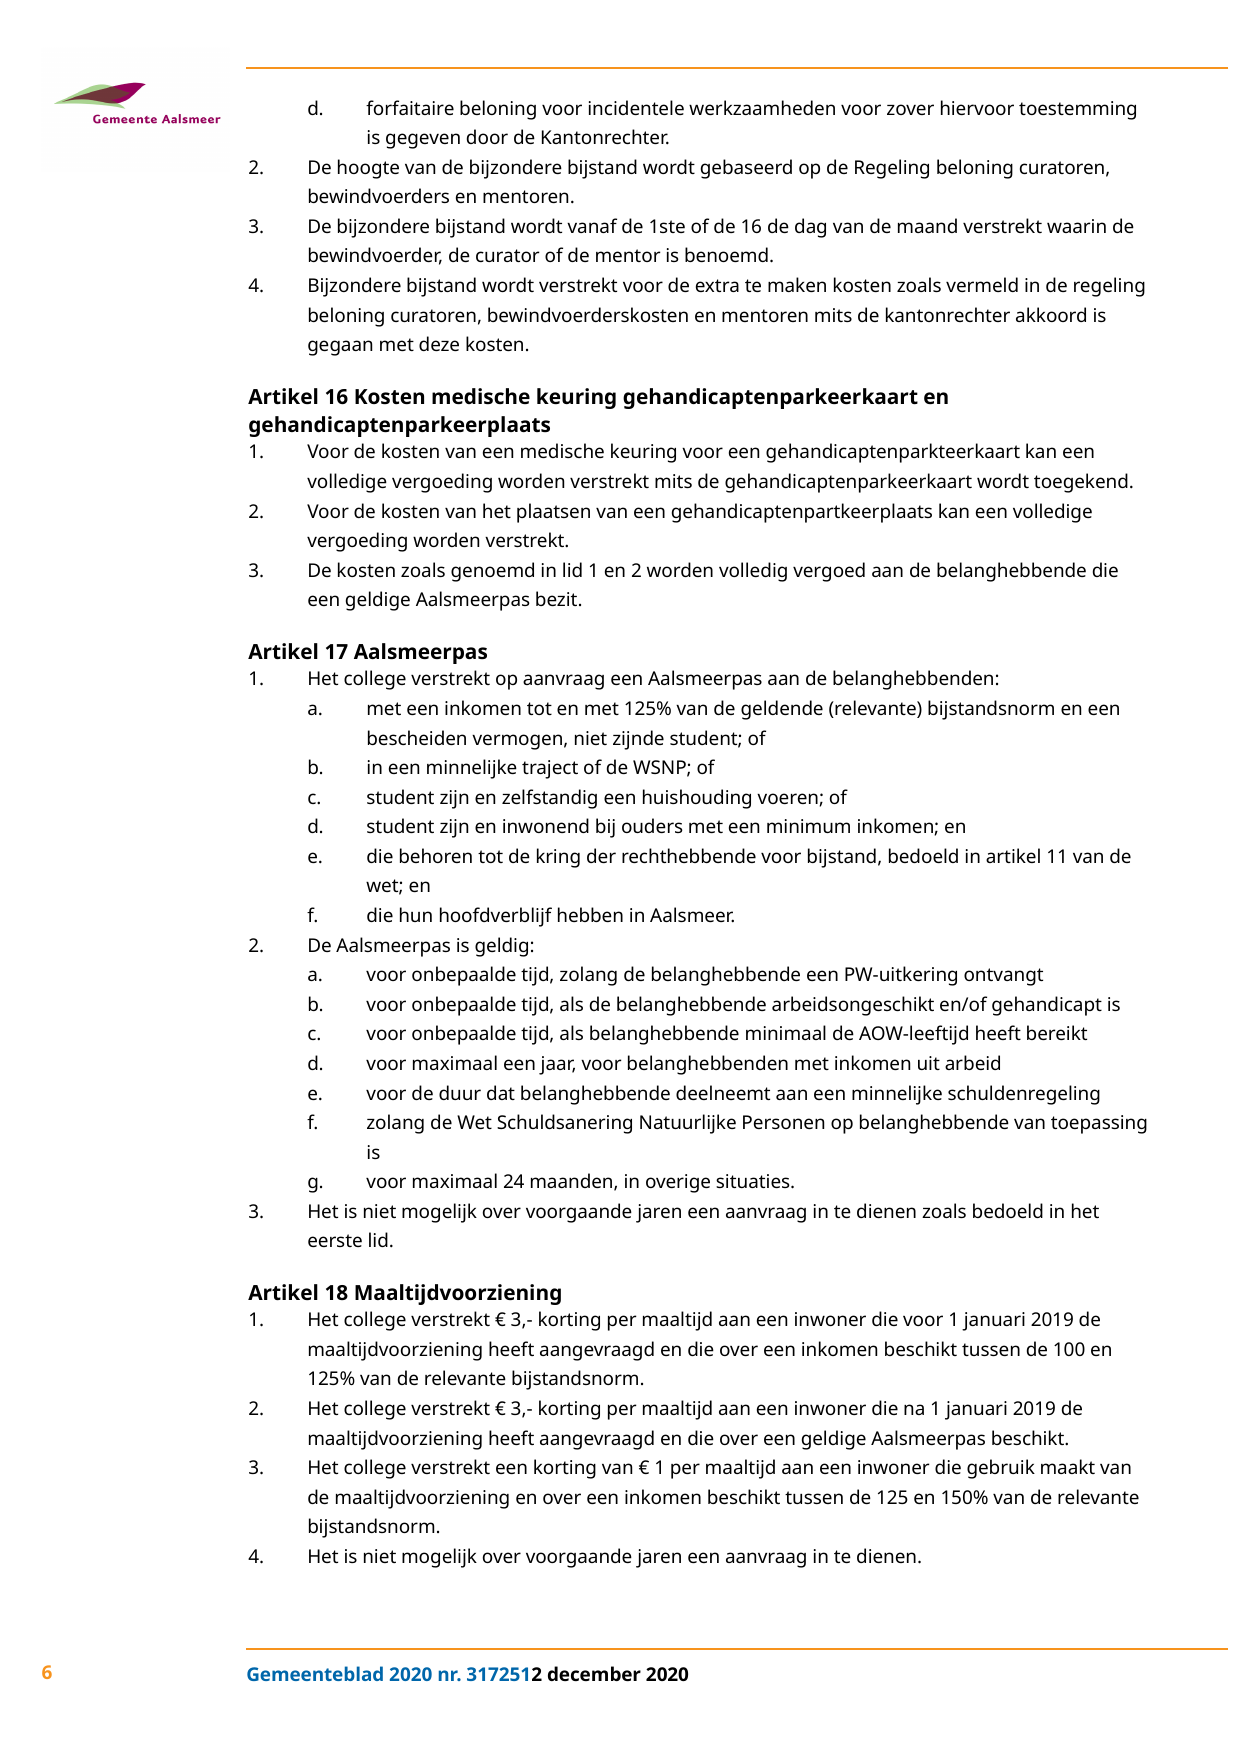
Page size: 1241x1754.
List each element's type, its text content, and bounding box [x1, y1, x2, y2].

list Het college verstrekt op aanvraag een Aalsmeerpas aan de belanghebbenden: [248, 666, 1152, 691]
list voor onbepaalde tijd, zolang de belanghebbende een PW-uitkering ontvangt [307, 961, 1152, 987]
text Artikel 18 Maaltijdvoorziening [248, 1278, 1152, 1306]
picture [41, 47, 231, 172]
list voor de duur dat belanghebbende deelneemt aan een minnelijke schuldenregeling [307, 1080, 1152, 1105]
list Het is niet mogelijk over voorgaande jaren een aanvraag in te dienen zoals bedoeld in het eerste lid. [248, 1198, 1152, 1253]
list voor onbepaalde tijd, als belanghebbende minimaal de AOW-leeftijd heeft bereikt [307, 1021, 1152, 1046]
list Voor de kosten van het plaatsen van een gehandicaptenpartkeerplaats kan een volledige vergoeding worden verstrekt. [248, 498, 1152, 553]
list De bijzondere bijstand wordt vanaf de 1ste of de 16 de dag van de maand verstrekt waarin de bewindvoerder, de curator of de mentor is benoemd. [248, 213, 1152, 268]
list die behoren tot de kring der rechthebbende voor bijstand, bedoeld in artikel 11 van de wet; en [307, 843, 1152, 898]
list die hun hoofdverblijf hebben in Aalsmeer. [307, 902, 1152, 928]
list student zijn en inwonend bij ouders met een minimum inkomen; en [307, 813, 1152, 839]
list Voor de kosten van een medische keuring voor een gehandicaptenparkteerkaart kan een volledige vergoeding worden verstrekt mits de gehandicaptenparkeerkaart wordt toegekend. [248, 439, 1152, 494]
list De hoogte van de bijzondere bijstand wordt gebaseerd op de Regeling beloning curatoren, bewindvoerders en mentoren. [248, 154, 1152, 209]
text Artikel 16 Kosten medische keuring gehandicaptenparkeerkaart en gehandicaptenparkeerplaats [248, 382, 1152, 439]
list De kosten zoals genoemd in lid 1 en 2 worden volledig vergoed aan de belanghebbende die een geldige Aalsmeerpas bezit. [248, 557, 1152, 612]
list Het college verstrekt € 3,- korting per maaltijd aan een inwoner die na 1 januari 2019 de maaltijdvoorziening heeft aangevraagd en die over een geldige Aalsmeerpas beschikt. [248, 1395, 1152, 1451]
list forfaitaire beloning voor incidentele werkzaamheden voor zover hiervoor toestemming is gegeven door de Kantonrechter. [307, 95, 1152, 150]
list Bijzondere bijstand wordt verstrekt voor de extra te maken kosten zoals vermeld in de regeling beloning curatoren, bewindvoerderskosten en mentoren mits de kantonrechter akkoord is gegaan met deze kosten. [248, 272, 1152, 357]
list zolang de Wet Schuldsanering Natuurlijke Personen op belanghebbende van toepassing is [307, 1109, 1152, 1164]
text Artikel 17 Aalsmeerpas [248, 637, 1152, 666]
list De Aalsmeerpas is geldig: [248, 932, 1152, 957]
list voor maximaal 24 maanden, in overige situaties. [307, 1168, 1152, 1194]
list met een inkomen tot en met 125% van de geldende (relevante) bijstandsnorm en een bescheiden vermogen, niet zijnde student; of [307, 695, 1152, 750]
list in een minnelijke traject of de WSNP; of [307, 754, 1152, 780]
list voor onbepaalde tijd, als de belanghebbende arbeidsongeschikt en/of gehandicapt is [307, 991, 1152, 1017]
list voor maximaal een jaar, voor belanghebbenden met inkomen uit arbeid [307, 1050, 1152, 1076]
list student zijn en zelfstandig een huishouding voeren; of [307, 784, 1152, 809]
list Het college verstrekt een korting van € 1 per maaltijd aan een inwoner die gebruik maakt van de maaltijdvoorziening en over een inkomen beschikt tussen de 125 en 150% van de relevante bijstandsnorm. [248, 1454, 1152, 1539]
list Het college verstrekt € 3,- korting per maaltijd aan een inwoner die voor 1 januari 2019 de maaltijdvoorziening heeft aangevraagd en die over een inkomen beschikt tussen de 100 en 125% van de relevante bijstandsnorm. [248, 1306, 1152, 1391]
list Het is niet mogelijk over voorgaande jaren een aanvraag in te dienen. [248, 1543, 1152, 1569]
